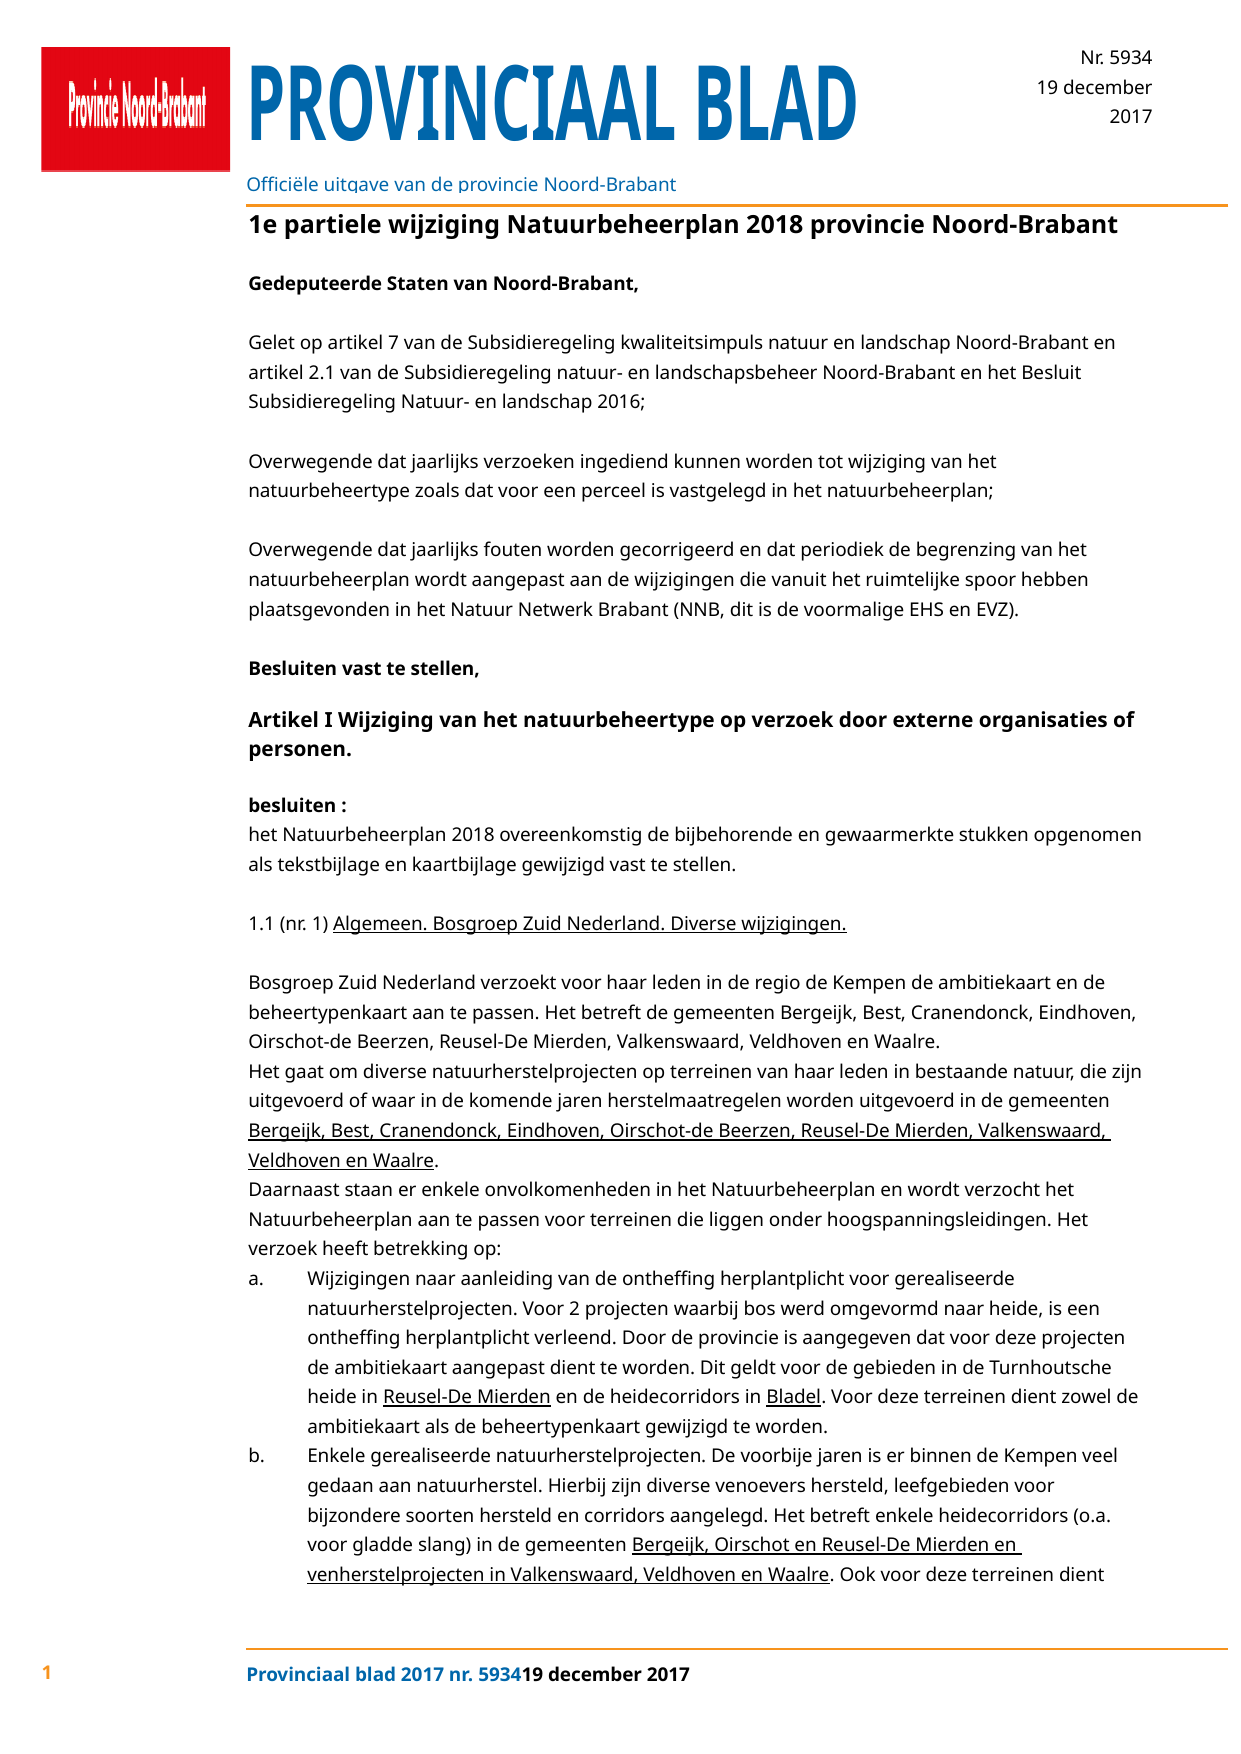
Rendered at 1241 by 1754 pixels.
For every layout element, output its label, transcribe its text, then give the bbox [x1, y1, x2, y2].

list Enkele gerealiseerde natuurherstelprojecten. De voorbije jaren is er binnen de Kempen veel gedaan aan natuurherstel. Hierbij zijn diverse venoevers hersteld, leefgebieden voor bijzondere soorten hersteld en corridors aangelegd. Het betreft enkele heidecorridors (o.a. voor gladde slang) in de gemeenten Bergeijk, Oirschot en Reusel-De Mierden en venherstelprojecten in Valkenswaard, Veldhoven en Waalre. Ook voor deze terreinen dient [248, 1443, 1152, 1587]
text Overwegende dat jaarlijks verzoeken ingediend kunnen worden tot wijziging van het natuurbeheertype zoals dat voor een perceel is vastgelegd in het natuurbeheerplan; [248, 448, 1152, 503]
list Wijzigingen naar aanleiding van de ontheffing herplantplicht voor gerealiseerde natuurherstelprojecten. Voor 2 projecten waarbij bos werd omgevormd naar heide, is een ontheffing herplantplicht verleend. Door de provincie is aangegeven dat voor deze projecten de ambitiekaart aangepast dient te worden. Dit geldt voor de gebieden in de Turnhoutsche heide in Reusel-De Mierden en de heidecorridors in Bladel. Voor deze terreinen dient zowel de ambitiekaart als de beheertypenkaart gewijzigd te worden. [248, 1265, 1152, 1439]
text 1.1 (nr. 1) Algemeen. Bosgroep Zuid Nederland. Diverse wijzigingen. [248, 910, 1152, 936]
text 1e partiele wijziging Natuurbeheerplan 2018 provincie Noord-Brabant [248, 207, 1152, 241]
text Besluiten vast te stellen, [248, 655, 1152, 681]
text Gelet op artikel 7 van de Subsidieregeling kwaliteitsimpuls natuur en landschap Noord-Brabant en artikel 2.1 van de Subsidieregeling natuur- en landschapsbeheer Noord-Brabant en het Besluit Subsidieregeling Natuur- en landschap 2016; [248, 329, 1152, 414]
text Het gaat om diverse natuurherstelprojecten op terreinen van haar leden in bestaande natuur, die zijn uitgevoerd of waar in de komende jaren herstelmaatregelen worden uitgevoerd in de gemeenten Bergeijk, Best, Cranendonck, Eindhoven, Oirschot-de Beerzen, Reusel-De Mierden, Valkenswaard, Veldhoven en Waalre. [248, 1058, 1152, 1172]
text het Natuurbeheerplan 2018 overeenkomstig de bijbehorende en gewaarmerkte stukken opgenomen als tekstbijlage en kaartbijlage gewijzigd vast te stellen. [248, 821, 1152, 877]
text Overwegende dat jaarlijks fouten worden gecorrigeerd en dat periodiek de begrenzing van het natuurbeheerplan wordt aangepast aan de wijzigingen die vanuit het ruimtelijke spoor hebben plaatsgevonden in het Natuur Netwerk Brabant (NNB, dit is de voormalige EHS en EVZ). [248, 537, 1152, 621]
text besluiten : [248, 792, 1152, 817]
text Bosgroep Zuid Nederland verzoekt voor haar leden in de regio de Kempen de ambitiekaart en de beheertypenkaart aan te passen. Het betreft de gemeenten Bergeijk, Best, Cranendonck, Eindhoven, Oirschot-de Beerzen, Reusel-De Mierden, Valkenswaard, Veldhoven en Waalre. [248, 969, 1152, 1054]
text Daarnaast staan er enkele onvolkomenheden in het Natuurbeheerplan en wordt verzocht het Natuurbeheerplan aan te passen voor terreinen die liggen onder hoogspanningsleidingen. Het verzoek heeft betrekking op: [248, 1176, 1152, 1261]
text Artikel I Wijziging van het natuurbeheertype op verzoek door externe organisaties of personen. [248, 705, 1152, 762]
text Gedeputeerde Staten van Noord-Brabant, [248, 270, 1152, 296]
picture [41, 47, 231, 172]
